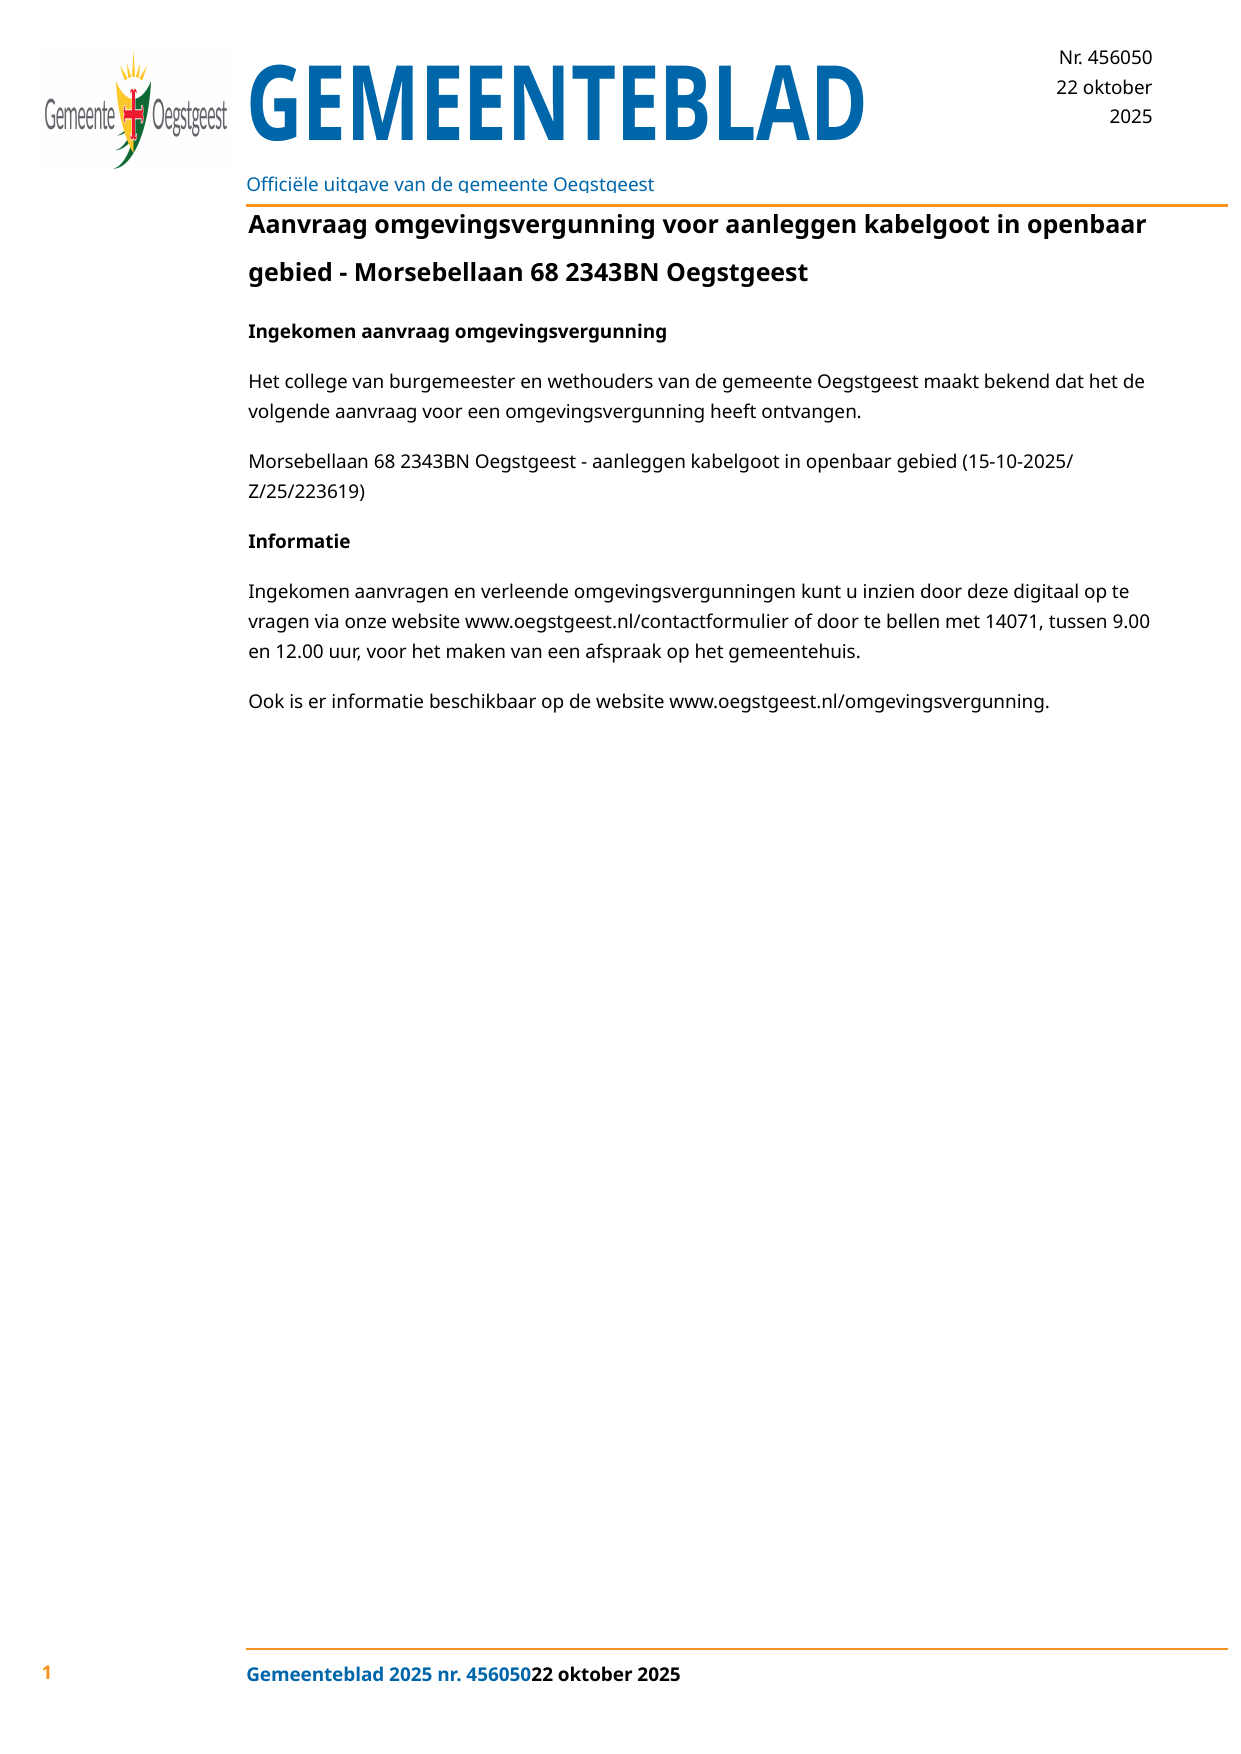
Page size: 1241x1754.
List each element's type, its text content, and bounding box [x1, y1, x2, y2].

text Informatie [248, 528, 1152, 554]
text Aanvraag omgevingsvergunning voor aanleggen kabelgoot in openbaar gebied - Morsebellaan 68 2343BN Oegstgeest [248, 207, 1152, 288]
text Het college van burgemeester en wethouders van de gemeente Oegstgeest maakt bekend dat het de volgende aanvraag voor een omgevingsvergunning heeft ontvangen. [248, 368, 1152, 424]
picture [41, 47, 231, 172]
text Ook is er informatie beschikbaar op de website www.oegstgeest.nl/omgevingsvergunning. [248, 688, 1152, 714]
text Morsebellaan 68 2343BN Oegstgeest - aanleggen kabelgoot in openbaar gebied (15-10-2025/ Z/25/223619) [248, 448, 1152, 504]
text Ingekomen aanvragen en verleende omgevingsvergunningen kunt u inzien door deze digitaal op te vragen via onze website www.oegstgeest.nl/contactformulier of door te bellen met 14071, tussen 9.00 en 12.00 uur, voor het maken van een afspraak op het gemeentehuis. [248, 579, 1152, 664]
text Ingekomen aanvraag omgevingsvergunning [248, 318, 1152, 344]
